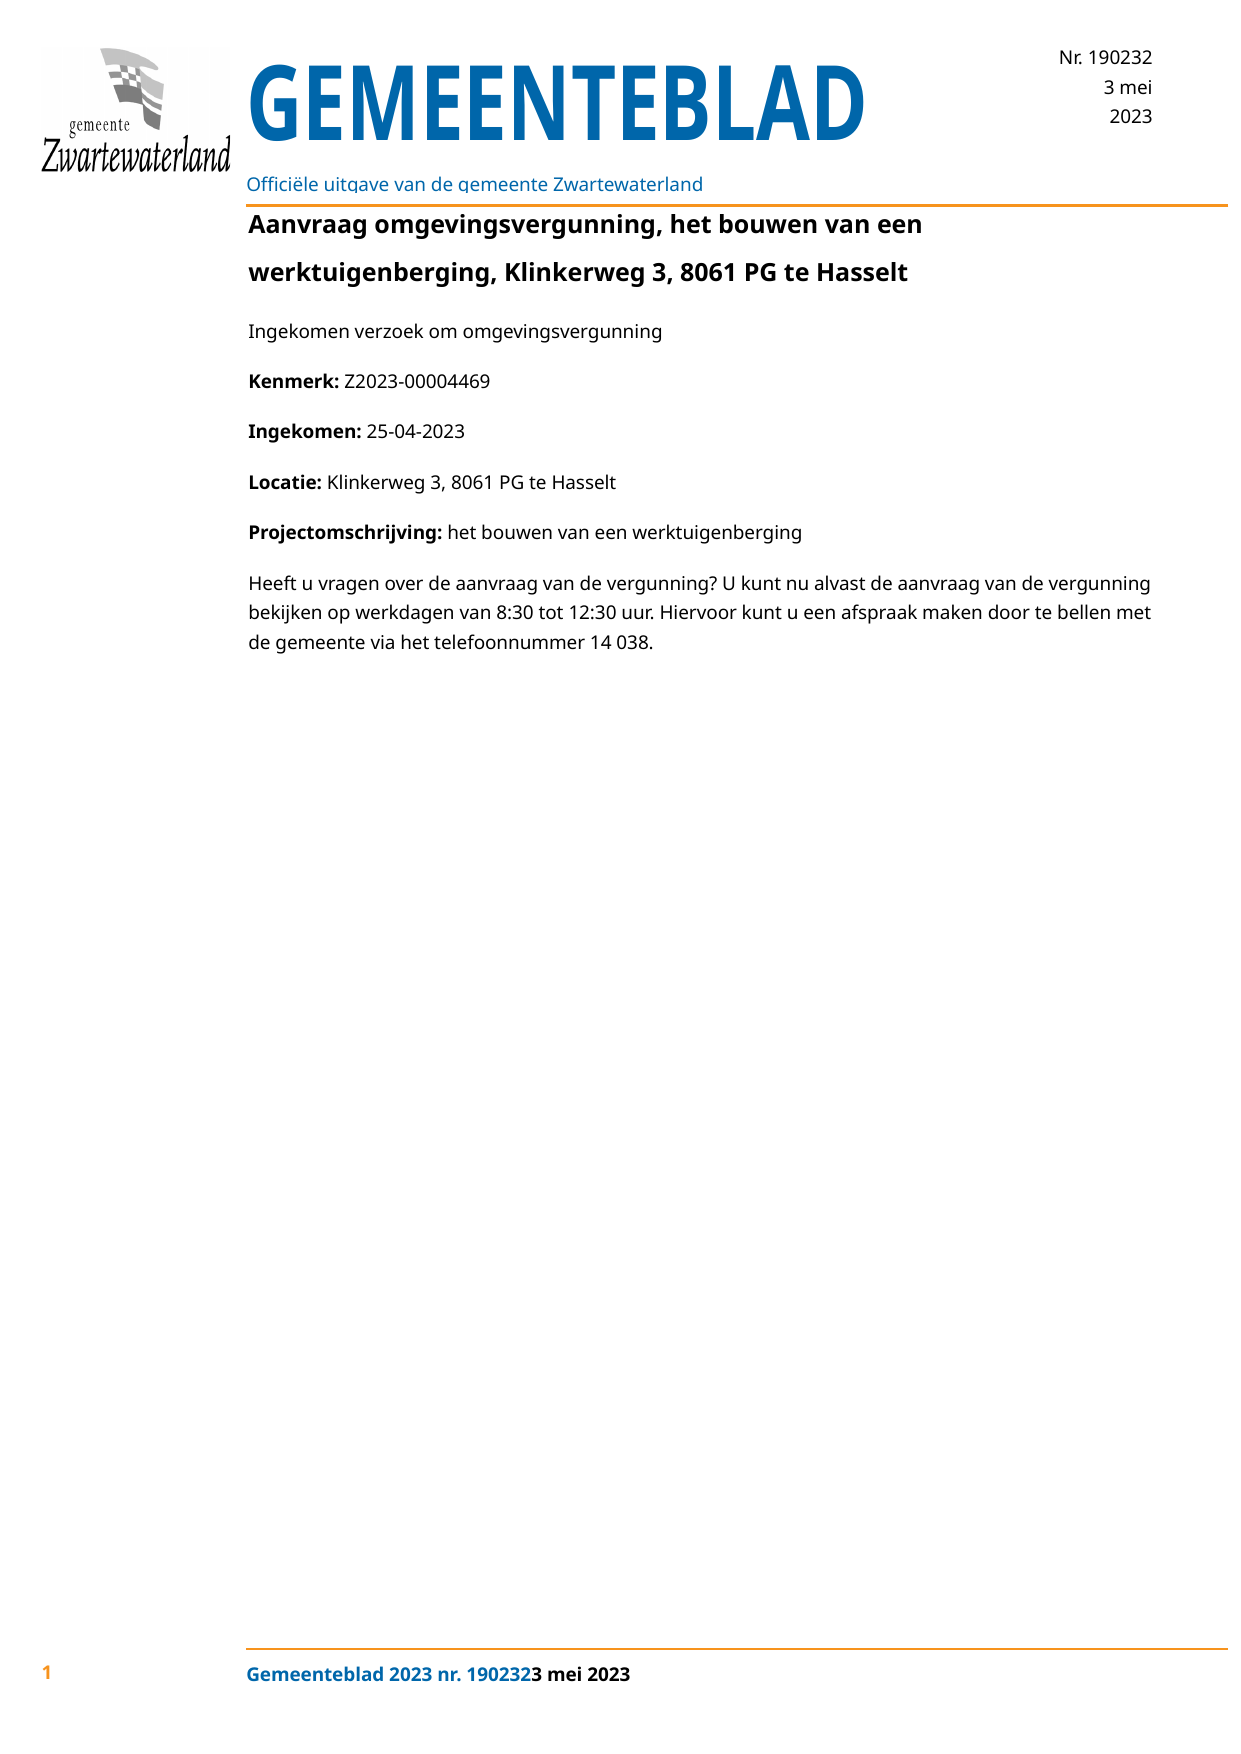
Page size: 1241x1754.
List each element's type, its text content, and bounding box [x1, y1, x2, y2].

text Projectomschrijving: het bouwen van een werktuigenberging [248, 519, 1152, 545]
text Aanvraag omgevingsvergunning, het bouwen van een werktuigenberging, Klinkerweg 3, 8061 PG te Hasselt [248, 207, 1152, 288]
text Locatie: Klinkerweg 3, 8061 PG te Hasselt [248, 469, 1152, 495]
text Heeft u vragen over de aanvraag van de vergunning? U kunt nu alvast de aanvraag van de vergunning bekijken op werkdagen van 8:30 tot 12:30 uur. Hiervoor kunt u een afspraak maken door te bellen met de gemeente via het telefoonnummer 14 038. [248, 570, 1152, 655]
text Ingekomen: 25-04-2023 [248, 419, 1152, 444]
picture [41, 47, 231, 172]
text Kenmerk: Z2023-00004469 [248, 368, 1152, 394]
text Ingekomen verzoek om omgevingsvergunning [248, 318, 1152, 344]
